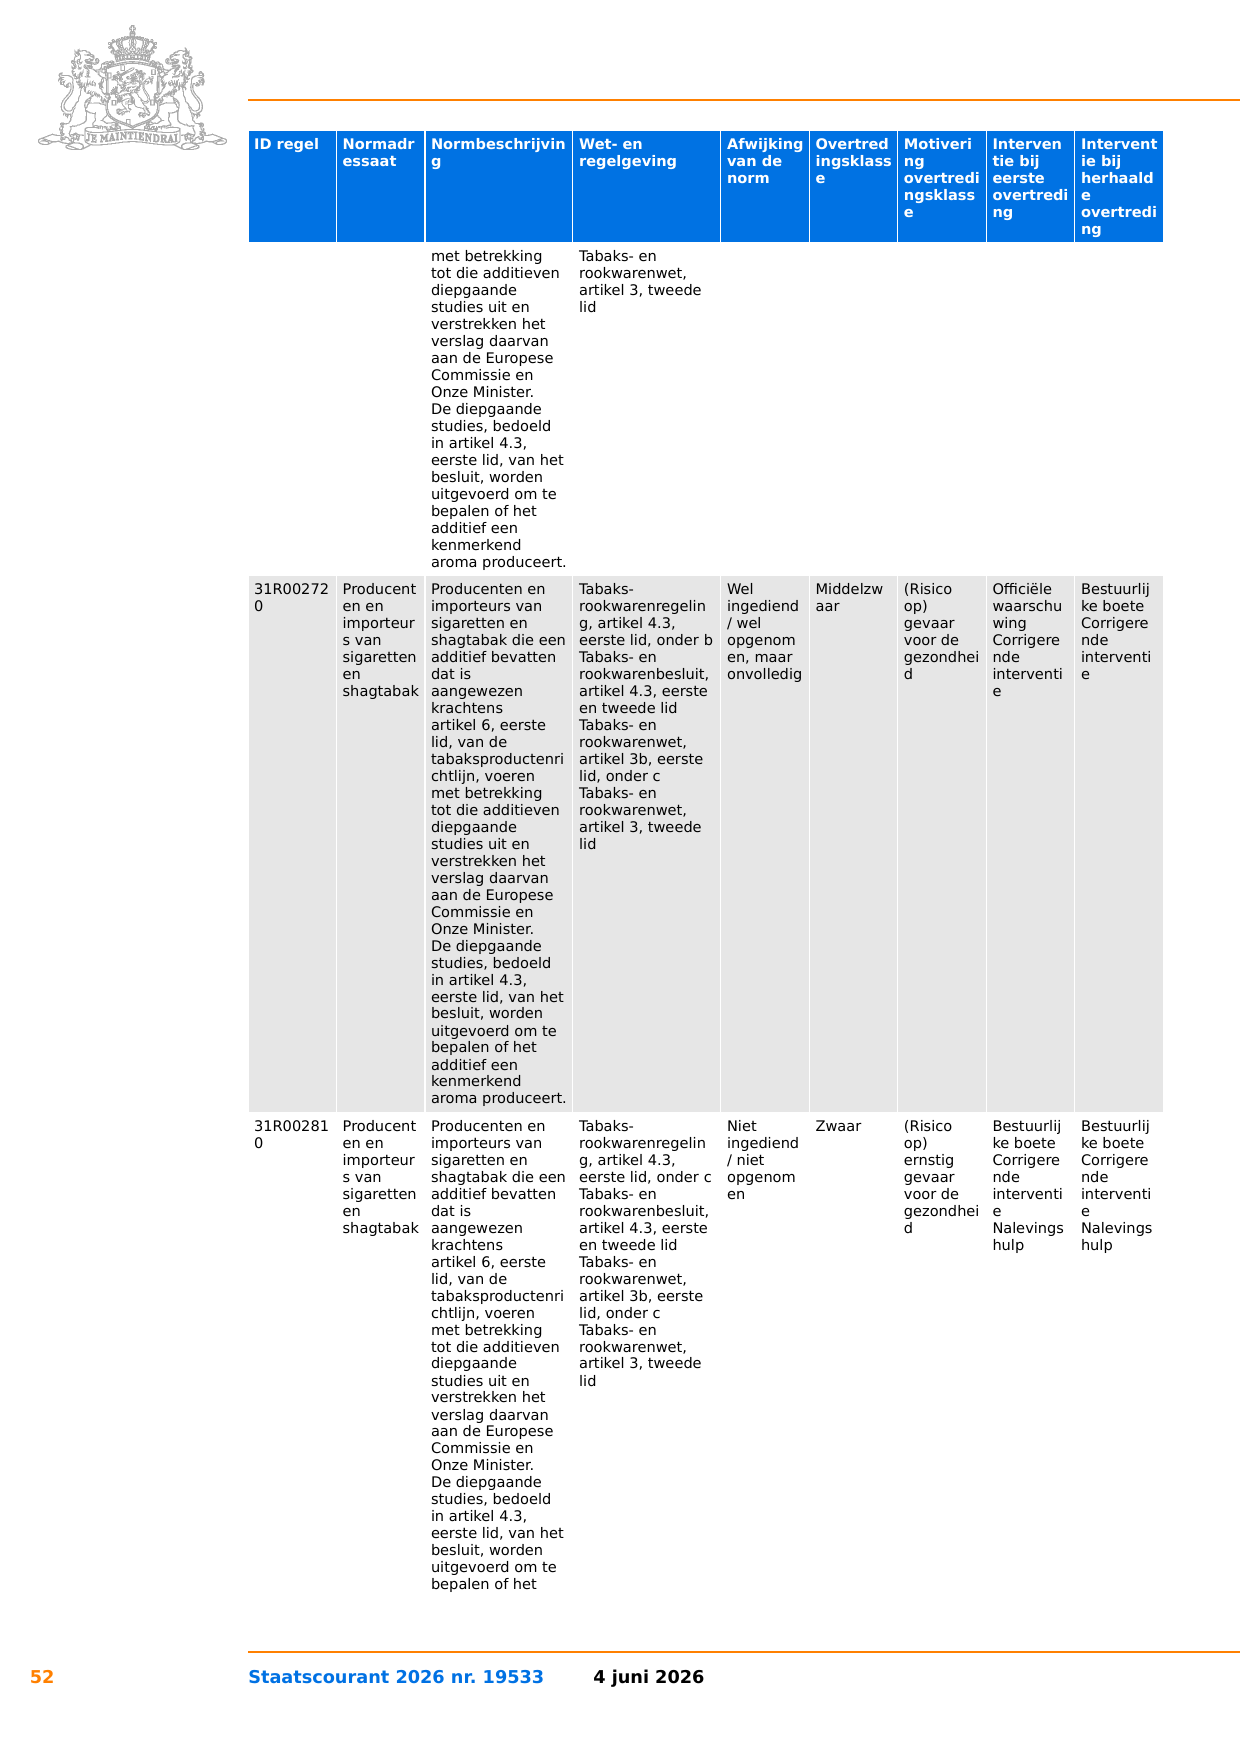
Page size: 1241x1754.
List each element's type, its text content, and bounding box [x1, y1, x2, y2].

table_cell [987, 243, 1074, 575]
table_header Afwijking van de norm [721, 131, 809, 242]
table_cell Tabaks- rookwarenregeling, artikel 4.3, eerste lid, onder c Tabaks- en rookwarenbesluit, artikel 4.3, eerste en tweede lid Tabaks- en rookwarenwet, artikel 3b, eerste lid, onder c Tabaks- en rookwarenwet, artikel 3, tweede lid [573, 1113, 720, 1598]
table_cell Bestuurlijke boete Corrigerende interventie Nalevingshulp [987, 1113, 1074, 1598]
table_cell Bestuurlijke boete Corrigerende interventie [1075, 576, 1163, 1112]
table_cell Producenten en importeurs van sigaretten en shagtabak die een additief bevatten dat is aangewezen krachtens artikel 6, eerste lid, van de tabaksproductenrichtlijn, voeren met betrekking tot die additieven diepgaande studies uit en verstrekken het verslag daarvan aan de Europese Commissie en Onze Minister. De diepgaande studies, bedoeld in artikel 4.3, eerste lid, van het besluit, worden uitgevoerd om te bepalen of het [426, 1113, 572, 1598]
table_cell [810, 243, 897, 575]
table_cell Tabaks- rookwarenregeling, artikel 4.3, eerste lid, onder b Tabaks- en rookwarenbesluit, artikel 4.3, eerste en tweede lid Tabaks- en rookwarenwet, artikel 3b, eerste lid, onder c Tabaks- en rookwarenwet, artikel 3, tweede lid [573, 576, 720, 1112]
table_cell [721, 243, 809, 575]
table_header ID regel [249, 131, 336, 242]
table_cell 31R002720 [249, 576, 336, 1112]
table_cell Bestuurlijke boete Corrigerende interventie Nalevingshulp [1075, 1113, 1163, 1598]
table_cell Producenten en importeurs van sigaretten en shagtabak [337, 576, 424, 1112]
table_header Normadressaat [337, 131, 424, 242]
table_header Interventie bij eerste overtreding [987, 131, 1074, 242]
table_cell Officiële waarschuwing Corrigerende interventie [987, 576, 1074, 1112]
table_header Motivering overtredingsklasse [898, 131, 986, 242]
table_cell (Risico op) gevaar voor de gezondheid [898, 576, 986, 1112]
table_cell [898, 243, 986, 575]
table_cell [249, 243, 336, 575]
table_header Wet- en regelgeving [573, 131, 720, 242]
table_header Normbeschrijving [426, 131, 572, 242]
table_cell (Risico op) ernstig gevaar voor de gezondheid [898, 1113, 986, 1598]
table_header Interventie bij herhaalde overtreding [1075, 131, 1163, 242]
table_header Overtredingsklasse [810, 131, 897, 242]
picture [38, 25, 227, 150]
table_cell [1075, 243, 1163, 575]
table_cell [337, 243, 424, 575]
table_cell Zwaar [810, 1113, 897, 1598]
table_cell met betrekking tot die additieven diepgaande studies uit en verstrekken het verslag daarvan aan de Europese Commissie en Onze Minister. De diepgaande studies, bedoeld in artikel 4.3, eerste lid, van het besluit, worden uitgevoerd om te bepalen of het additief een kenmerkend aroma produceert. [426, 243, 572, 575]
table_cell Tabaks- en rookwarenwet, artikel 3, tweede lid [573, 243, 720, 575]
table_cell Producenten en importeurs van sigaretten en shagtabak [337, 1113, 424, 1598]
table_cell 31R002810 [249, 1113, 336, 1598]
table_cell Wel ingediend / wel opgenomen, maar onvolledig [721, 576, 809, 1112]
table_cell Middelzwaar [810, 576, 897, 1112]
table_cell Niet ingediend / niet opgenomen [721, 1113, 809, 1598]
table_cell Producenten en importeurs van sigaretten en shagtabak die een additief bevatten dat is aangewezen krachtens artikel 6, eerste lid, van de tabaksproductenrichtlijn, voeren met betrekking tot die additieven diepgaande studies uit en verstrekken het verslag daarvan aan de Europese Commissie en Onze Minister. De diepgaande studies, bedoeld in artikel 4.3, eerste lid, van het besluit, worden uitgevoerd om te bepalen of het additief een kenmerkend aroma produceert. [426, 576, 572, 1112]
